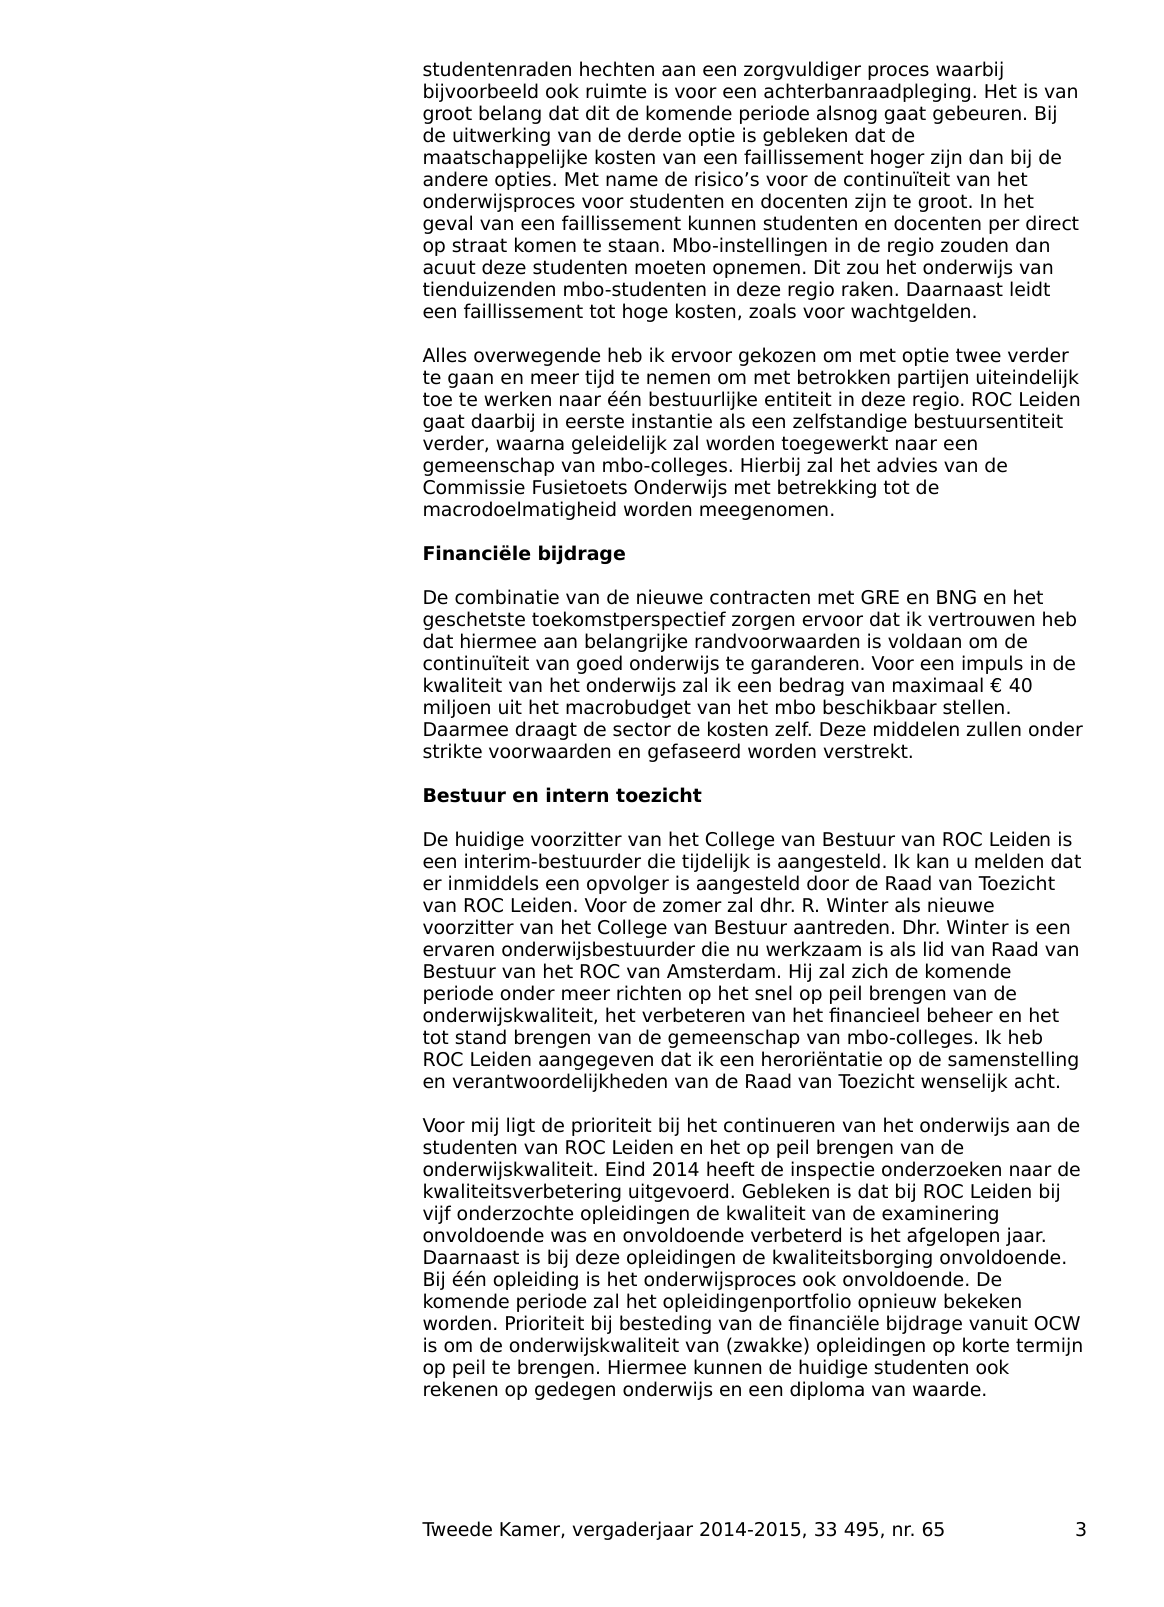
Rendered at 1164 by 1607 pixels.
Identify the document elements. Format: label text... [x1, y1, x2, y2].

text Alles overwegende heb ik ervoor gekozen om met optie twee verder te gaan en meer tijd te nemen om met betrokken partijen uiteindelijk toe te werken naar één bestuurlijke entiteit in deze regio. ROC Leiden gaat daarbij in eerste instantie als een zelfstandige bestuursentiteit verder, waarna geleidelijk zal worden toegewerkt naar een gemeenschap van mbo-colleges. Hierbij zal het advies van de Commissie Fusietoets Onderwijs met betrekking tot de macrodoelmatigheid worden meegenomen. [422, 345, 1087, 521]
text De combinatie van de nieuwe contracten met GRE en BNG en het geschetste toekomstperspectief zorgen ervoor dat ik vertrouwen heb dat hiermee aan belangrijke randvoorwaarden is voldaan om de continuïteit van goed onderwijs te garanderen. Voor een impuls in de kwaliteit van het onderwijs zal ik een bedrag van maximaal € 40 miljoen uit het macrobudget van het mbo beschikbaar stellen. Daarmee draagt de sector de kosten zelf. Deze middelen zullen onder strikte voorwaarden en gefaseerd worden verstrekt. [422, 587, 1087, 763]
text Voor mij ligt de prioriteit bij het continueren van het onderwijs aan de studenten van ROC Leiden en het op peil brengen van de onderwijskwaliteit. Eind 2014 heeft de inspectie onderzoeken naar de kwaliteitsverbetering uitgevoerd. Gebleken is dat bij ROC Leiden bij vijf onderzochte opleidingen de kwaliteit van de examinering onvoldoende was en onvoldoende verbeterd is het afgelopen jaar. Daarnaast is bij deze opleidingen de kwaliteitsborging onvoldoende. Bij één opleiding is het onderwijsproces ook onvoldoende. De komende periode zal het opleidingenportfolio opnieuw bekeken worden. Prioriteit bij besteding van de financiële bijdrage vanuit OCW is om de onderwijskwaliteit van (zwakke) opleidingen op korte termijn op peil te brengen. Hiermee kunnen de huidige studenten ook rekenen op gedegen onderwijs en een diploma van waarde. [422, 1115, 1087, 1401]
text De huidige voorzitter van het College van Bestuur van ROC Leiden is een interim-bestuurder die tijdelijk is aangesteld. Ik kan u melden dat er inmiddels een opvolger is aangesteld door de Raad van Toezicht van ROC Leiden. Voor de zomer zal dhr. R. Winter als nieuwe voorzitter van het College van Bestuur aantreden. Dhr. Winter is een ervaren onderwijsbestuurder die nu werkzaam is als lid van Raad van Bestuur van het ROC van Amsterdam. Hij zal zich de komende periode onder meer richten op het snel op peil brengen van de onderwijskwaliteit, het verbeteren van het financieel beheer en het tot stand brengen van de gemeenschap van mbo-colleges. Ik heb ROC Leiden aangegeven dat ik een heroriëntatie op de samenstelling en verantwoordelijkheden van de Raad van Toezicht wenselijk acht. [422, 829, 1087, 1093]
text studentenraden hechten aan een zorgvuldiger proces waarbij bijvoorbeeld ook ruimte is voor een achterbanraadpleging. Het is van groot belang dat dit de komende periode alsnog gaat gebeuren. Bij de uitwerking van de derde optie is gebleken dat de maatschappelijke kosten van een faillissement hoger zijn dan bij de andere opties. Met name de risico’s voor de continuïteit van het onderwijsproces voor studenten en docenten zijn te groot. In het geval van een faillissement kunnen studenten en docenten per direct op straat komen te staan. Mbo-instellingen in de regio zouden dan acuut deze studenten moeten opnemen. Dit zou het onderwijs van tienduizenden mbo-studenten in deze regio raken. Daarnaast leidt een faillissement tot hoge kosten, zoals voor wachtgelden. [422, 59, 1087, 323]
subtitle Bestuur en intern toezicht [422, 785, 1087, 807]
subtitle Financiële bijdrage [422, 543, 1087, 565]
